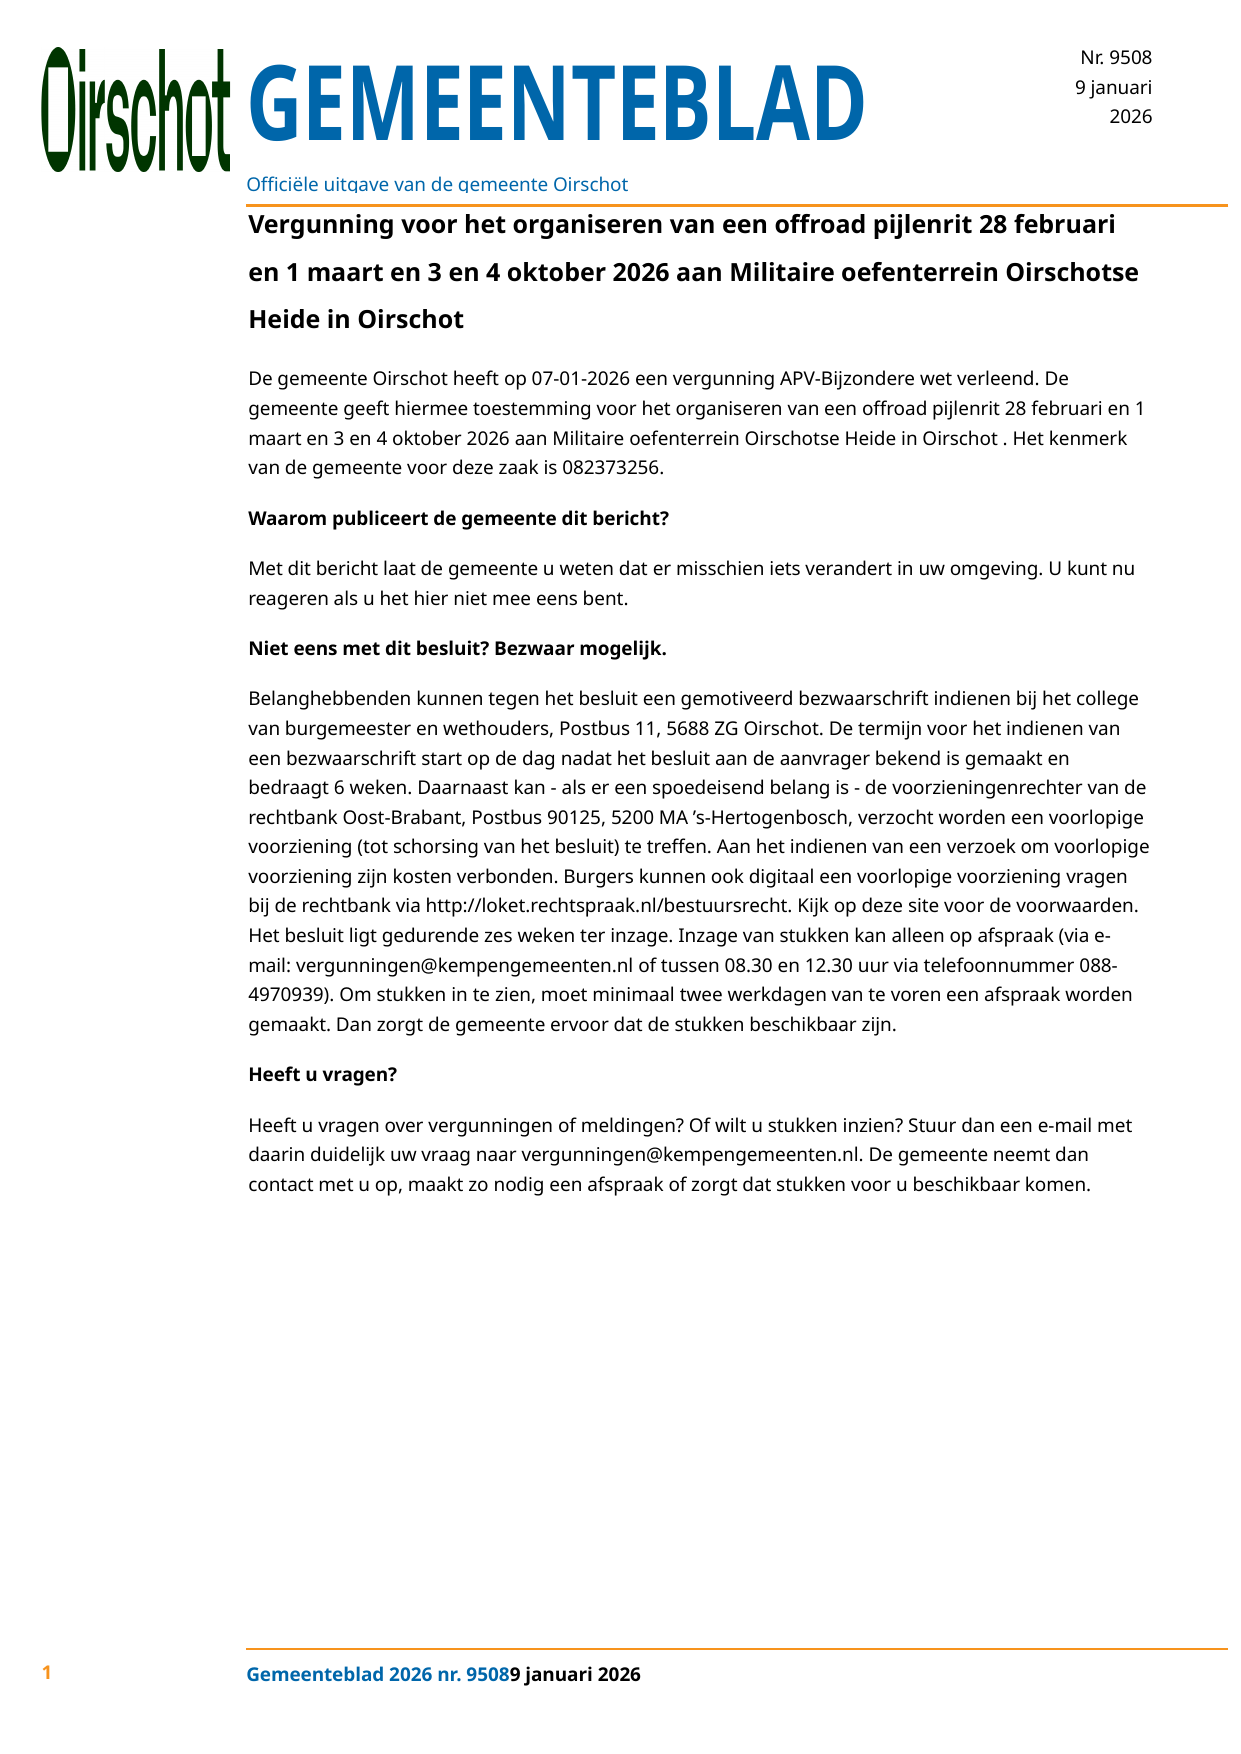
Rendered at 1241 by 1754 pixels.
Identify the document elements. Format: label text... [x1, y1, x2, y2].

text Niet eens met dit besluit? Bezwaar mogelijk. [248, 635, 1152, 661]
text Belanghebbenden kunnen tegen het besluit een gemotiveerd bezwaarschrift indienen bij het college van burgemeester en wethouders, Postbus 11, 5688 ZG Oirschot. De termijn voor het indienen van een bezwaarschrift start op de dag nadat het besluit aan de aanvrager bekend is gemaakt en bedraagt 6 weken. Daarnaast kan - als er een spoedeisend belang is - de voorzieningenrechter van de rechtbank Oost-Brabant, Postbus 90125, 5200 MA ’s-Hertogenbosch, verzocht worden een voorlopige voorziening (tot schorsing van het besluit) te treffen. Aan het indienen van een verzoek om voorlopige voorziening zijn kosten verbonden. Burgers kunnen ook digitaal een voorlopige voorziening vragen bij de rechtbank via http://loket.rechtspraak.nl/bestuursrecht. Kijk op deze site voor de voorwaarden. Het besluit ligt gedurende zes weken ter inzage. Inzage van stukken kan alleen op afspraak (via e-mail: vergunningen@kempengemeenten.nl of tussen 08.30 en 12.30 uur via telefoonnummer 088-4970939). Om stukken in te zien, moet minimaal twee werkdagen van te voren een afspraak worden gemaakt. Dan zorgt de gemeente ervoor dat de stukken beschikbaar zijn. [248, 686, 1152, 1037]
text De gemeente Oirschot heeft op 07-01-2026 een vergunning APV-Bijzondere wet verleend. De gemeente geeft hiermee toestemming voor het organiseren van een offroad pijlenrit 28 februari en 1 maart en 3 en 4 oktober 2026 aan Militaire oefenterrein Oirschotse Heide in Oirschot . Het kenmerk van de gemeente voor deze zaak is 082373256. [248, 366, 1152, 480]
picture [41, 47, 231, 172]
text Waarom publiceert de gemeente dit bericht? [248, 505, 1152, 530]
text Heeft u vragen over vergunningen of meldingen? Of wilt u stukken inzien? Stuur dan een e-mail met daarin duidelijk uw vraag naar vergunningen@kempengemeenten.nl. De gemeente neemt dan contact met u op, maakt zo nodig een afspraak of zorgt dat stukken voor u beschikbaar komen. [248, 1112, 1152, 1197]
text Met dit bericht laat de gemeente u weten dat er misschien iets verandert in uw omgeving. U kunt nu reageren als u het hier niet mee eens bent. [248, 555, 1152, 610]
text Heeft u vragen? [248, 1061, 1152, 1087]
text Vergunning voor het organiseren van een offroad pijlenrit 28 februari en 1 maart en 3 en 4 oktober 2026 aan Militaire oefenterrein Oirschotse Heide in Oirschot [248, 207, 1152, 336]
